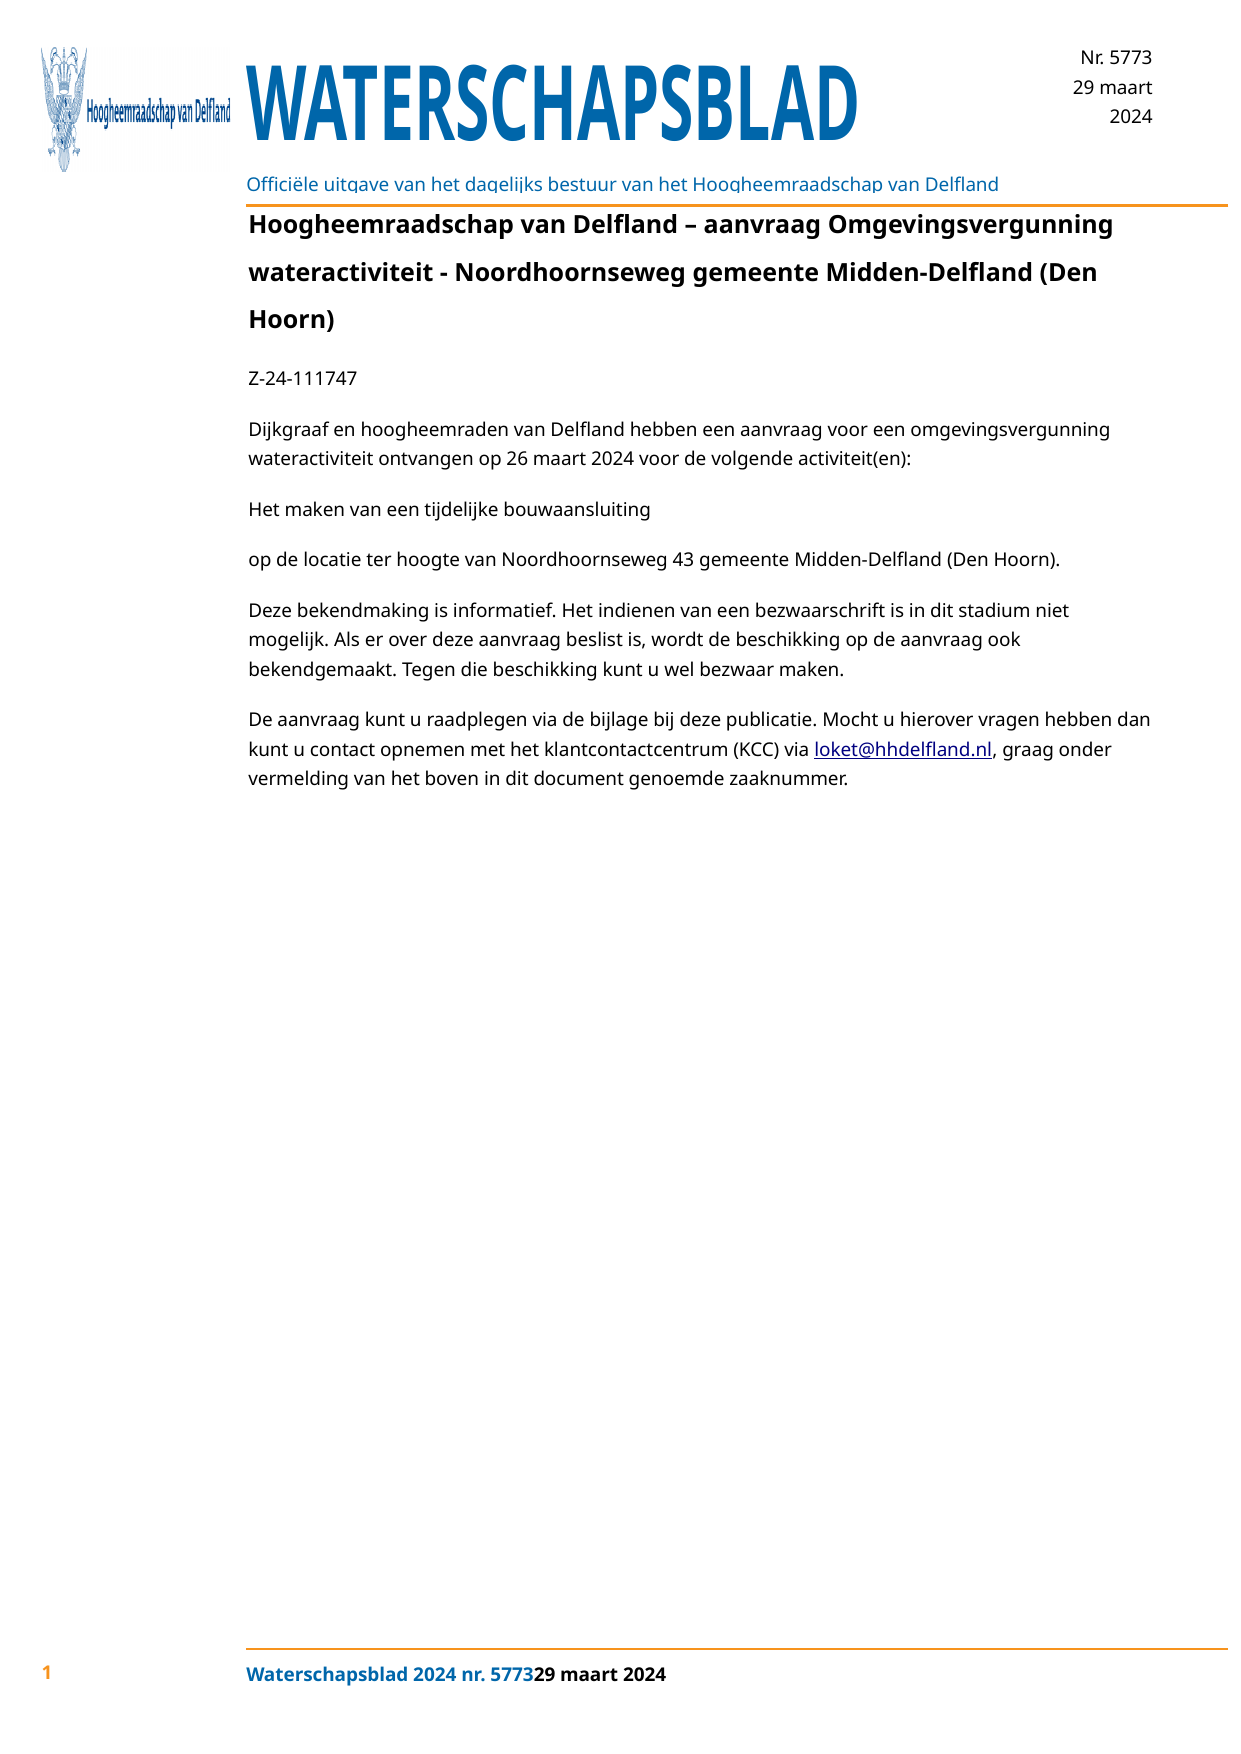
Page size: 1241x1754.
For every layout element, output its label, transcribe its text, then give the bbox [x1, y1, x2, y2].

text Het maken van een tijdelijke bouwaansluiting [248, 496, 1152, 522]
text op de locatie ter hoogte van Noordhoornseweg 43 gemeente Midden-Delfland (Den Hoorn). [248, 546, 1152, 572]
text Dijkgraaf en hoogheemraden van Delfland hebben een aanvraag voor een omgevingsvergunning wateractiviteit ontvangen op 26 maart 2024 voor de volgende activiteit(en): [248, 416, 1152, 471]
text Deze bekendmaking is informatief. Het indienen van een bezwaarschrift is in dit stadium niet mogelijk. Als er over deze aanvraag beslist is, wordt de beschikking op de aanvraag ook bekendgemaakt. Tegen die beschikking kunt u wel bezwaar maken. [248, 597, 1152, 682]
text Hoogheemraadschap van Delfland – aanvraag Omgevingsvergunning wateractiviteit - Noordhoornseweg gemeente Midden-Delfland (Den Hoorn) [248, 207, 1152, 336]
picture [41, 47, 231, 172]
text Z-24-111747 [248, 366, 1152, 391]
text De aanvraag kunt u raadplegen via de bijlage bij deze publicatie. Mocht u hierover vragen hebben dan kunt u contact opnemen met het klantcontactcentrum (KCC) via loket@hhdelfland.nl, graag onder vermelding van het boven in dit document genoemde zaaknummer. [248, 706, 1152, 791]
